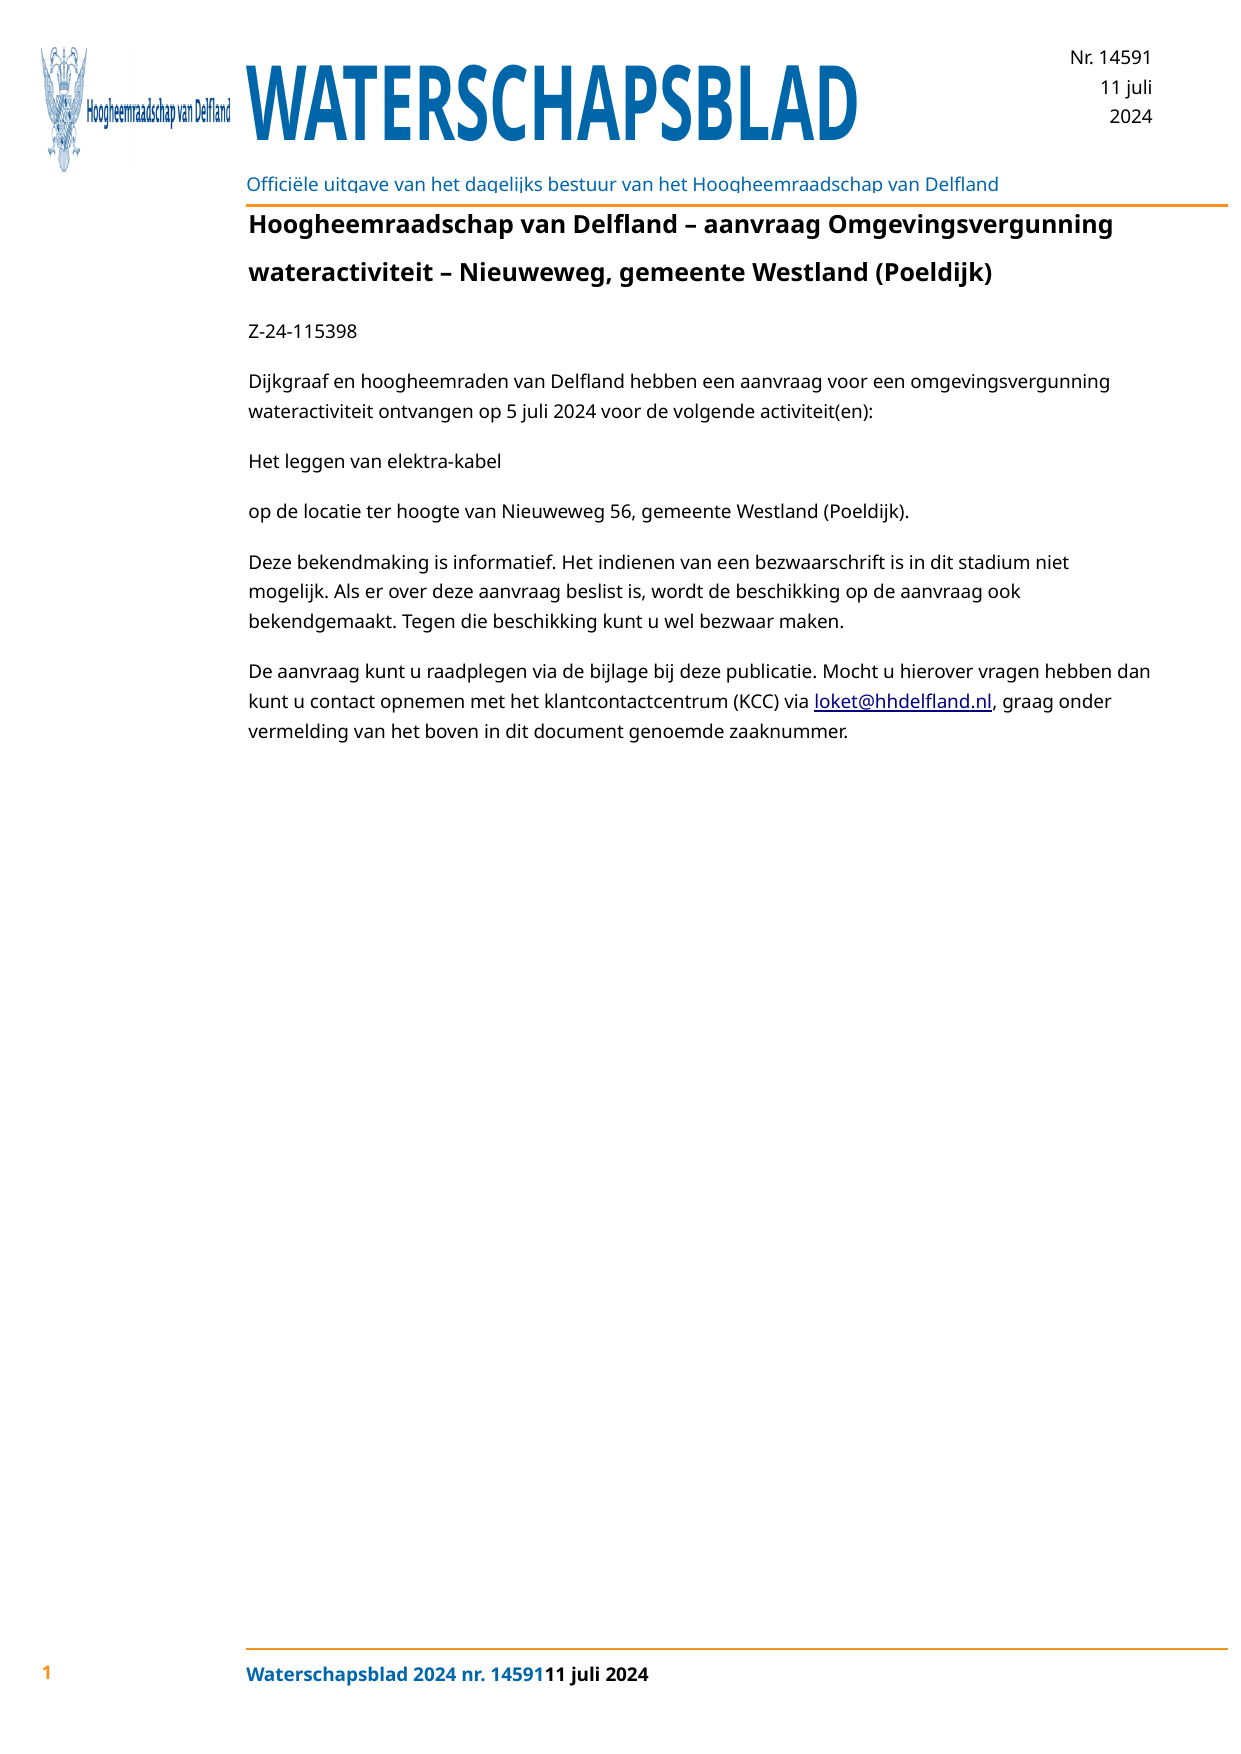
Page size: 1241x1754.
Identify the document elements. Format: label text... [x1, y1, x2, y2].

text Z-24-115398 [248, 318, 1152, 344]
text Het leggen van elektra-kabel [248, 448, 1152, 474]
text Dijkgraaf en hoogheemraden van Delfland hebben een aanvraag voor een omgevingsvergunning wateractiviteit ontvangen op 5 juli 2024 voor de volgende activiteit(en): [248, 368, 1152, 424]
text Hoogheemraadschap van Delfland – aanvraag Omgevingsvergunning wateractiviteit – Nieuweweg, gemeente Westland (Poeldijk) [248, 207, 1152, 288]
text op de locatie ter hoogte van Nieuweweg 56, gemeente Westland (Poeldijk). [248, 499, 1152, 524]
text De aanvraag kunt u raadplegen via de bijlage bij deze publicatie. Mocht u hierover vragen hebben dan kunt u contact opnemen met het klantcontactcentrum (KCC) via loket@hhdelfland.nl, graag onder vermelding van het boven in dit document genoemde zaaknummer. [248, 659, 1152, 744]
picture [41, 47, 231, 172]
text Deze bekendmaking is informatief. Het indienen van een bezwaarschrift is in dit stadium niet mogelijk. Als er over deze aanvraag beslist is, wordt de beschikking op de aanvraag ook bekendgemaakt. Tegen die beschikking kunt u wel bezwaar maken. [248, 549, 1152, 634]
